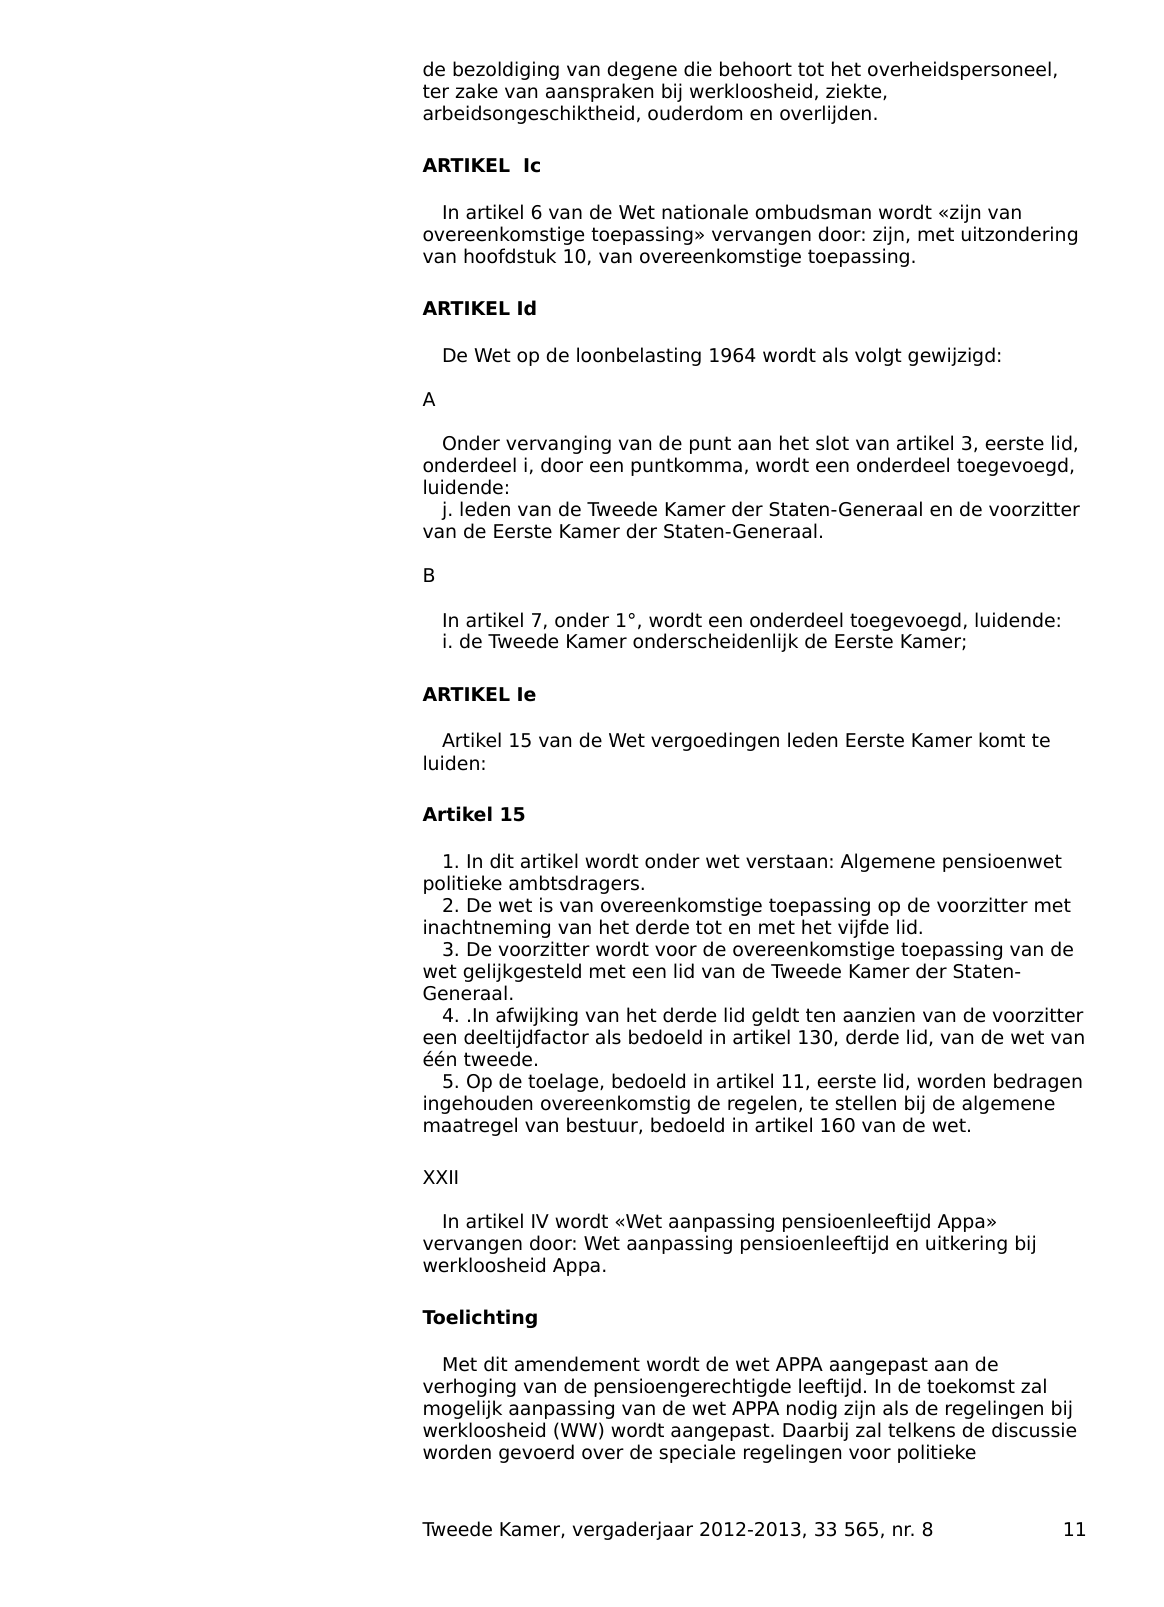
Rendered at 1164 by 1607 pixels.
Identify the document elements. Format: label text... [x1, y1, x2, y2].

text de bezoldiging van degene die behoort tot het overheidspersoneel, ter zake van aanspraken bij werkloosheid, ziekte, arbeidsongeschiktheid, ouderdom en overlijden. [422, 59, 1087, 125]
text Met dit amendement wordt de wet APPA aangepast aan de verhoging van de pensioengerechtigde leeftijd. In de toekomst zal mogelijk aanpassing van de wet APPA nodig zijn als de regelingen bij werkloosheid (WW) wordt aangepast. Daarbij zal telkens de discussie worden gevoerd over de speciale regelingen voor politieke [422, 1354, 1087, 1464]
text Onder vervanging van de punt aan het slot van artikel 3, eerste lid, onderdeel i, door een puntkomma, wordt een onderdeel toegevoegd, luidende: [422, 433, 1087, 499]
text 3. De voorzitter wordt voor de overeenkomstige toepassing van de wet gelijkgesteld met een lid van de Tweede Kamer der Staten-Generaal. [422, 939, 1087, 1005]
text 1. In dit artikel wordt onder wet verstaan: Algemene pensioenwet politieke ambtsdragers. [422, 851, 1087, 895]
subtitle ARTIKEL Ie [422, 683, 1087, 705]
text In artikel 6 van de Wet nationale ombudsman wordt «zijn van overeenkomstige toepassing» vervangen door: zijn, met uitzondering van hoofdstuk 10, van overeenkomstige toepassing. [422, 202, 1087, 268]
text j. leden van de Tweede Kamer der Staten-Generaal en de voorzitter van de Eerste Kamer der Staten-Generaal. [422, 499, 1087, 543]
text 2. De wet is van overeenkomstige toepassing op de voorzitter met inachtneming van het derde tot en met het vijfde lid. [422, 895, 1087, 939]
text 5. Op de toelage, bedoeld in artikel 11, eerste lid, worden bedragen ingehouden overeenkomstig de regelen, te stellen bij de algemene maatregel van bestuur, bedoeld in artikel 160 van de wet. [422, 1071, 1087, 1137]
subtitle XXII [422, 1167, 1087, 1189]
text i. de Tweede Kamer onderscheidenlijk de Eerste Kamer; [422, 631, 1087, 653]
text In artikel IV wordt «Wet aanpassing pensioenleeftijd Appa» vervangen door: Wet aanpassing pensioenleeftijd en uitkering bij werkloosheid Appa. [422, 1211, 1087, 1277]
subtitle ARTIKEL Ic [422, 155, 1087, 177]
text 4. .In afwijking van het derde lid geldt ten aanzien van de voorzitter een deeltijdfactor als bedoeld in artikel 130, derde lid, van de wet van één tweede. [422, 1005, 1087, 1071]
text A [422, 389, 1087, 411]
subtitle Toelichting [422, 1307, 1087, 1329]
subtitle Artikel 15 [422, 804, 1087, 826]
text In artikel 7, onder 1°, wordt een onderdeel toegevoegd, luidende: [422, 609, 1087, 631]
text B [422, 565, 1087, 587]
text Artikel 15 van de Wet vergoedingen leden Eerste Kamer komt te luiden: [422, 730, 1087, 774]
text De Wet op de loonbelasting 1964 wordt als volgt gewijzigd: [422, 345, 1087, 367]
subtitle ARTIKEL Id [422, 298, 1087, 320]
